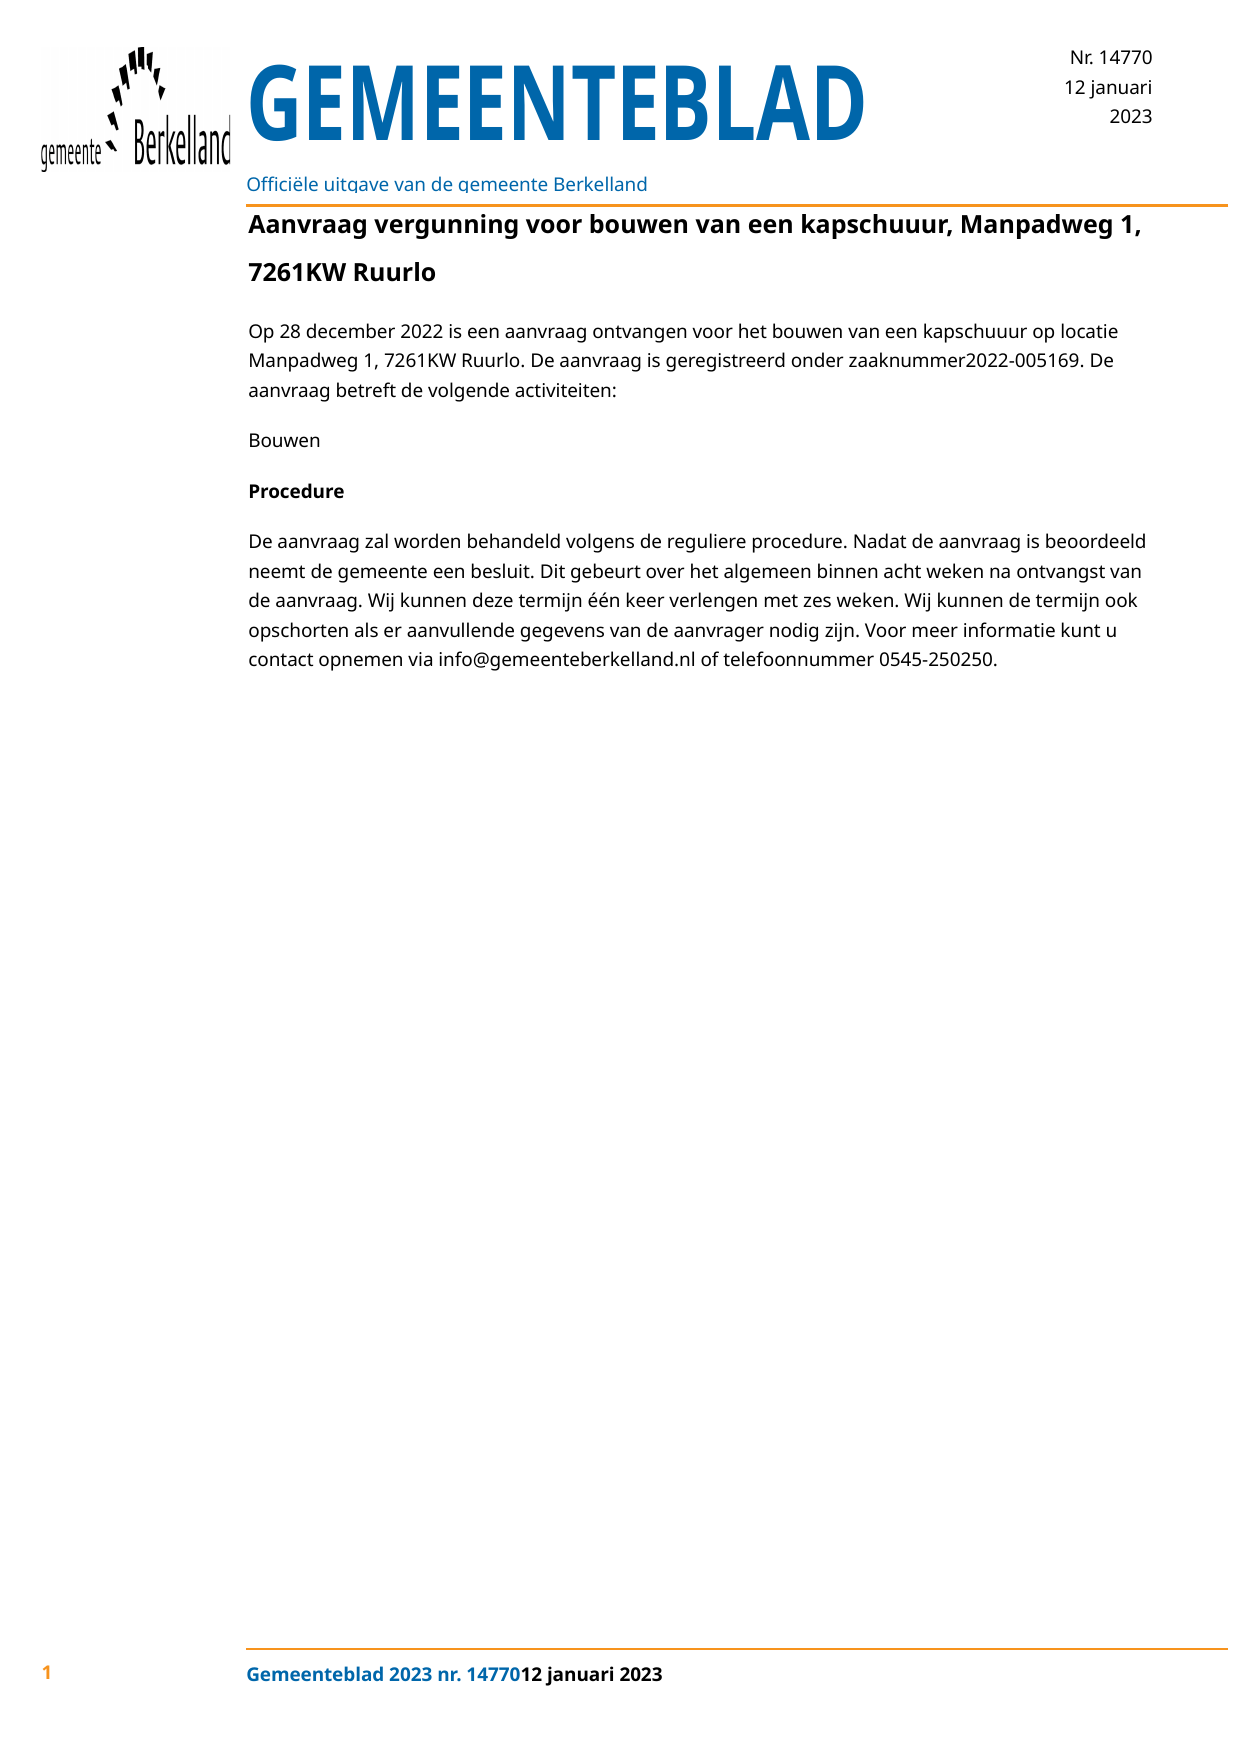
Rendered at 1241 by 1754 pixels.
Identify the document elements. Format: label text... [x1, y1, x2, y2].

text Procedure [248, 478, 1152, 504]
text Op 28 december 2022 is een aanvraag ontvangen voor het bouwen van een kapschuuur op locatie Manpadweg 1, 7261KW Ruurlo. De aanvraag is geregistreerd onder zaaknummer2022-005169. De aanvraag betreft de volgende activiteiten: [248, 318, 1152, 403]
text De aanvraag zal worden behandeld volgens de reguliere procedure. Nadat de aanvraag is beoordeeld neemt de gemeente een besluit. Dit gebeurt over het algemeen binnen acht weken na ontvangst van de aanvraag. Wij kunnen deze termijn één keer verlengen met zes weken. Wij kunnen de termijn ook opschorten als er aanvullende gegevens van de aanvrager nodig zijn. Voor meer informatie kunt u contact opnemen via info@gemeenteberkelland.nl of telefoonnummer 0545-250250. [248, 528, 1152, 672]
text Aanvraag vergunning voor bouwen van een kapschuuur, Manpadweg 1, 7261KW Ruurlo [248, 207, 1152, 288]
text Bouwen [248, 427, 1152, 453]
picture [41, 47, 231, 172]
